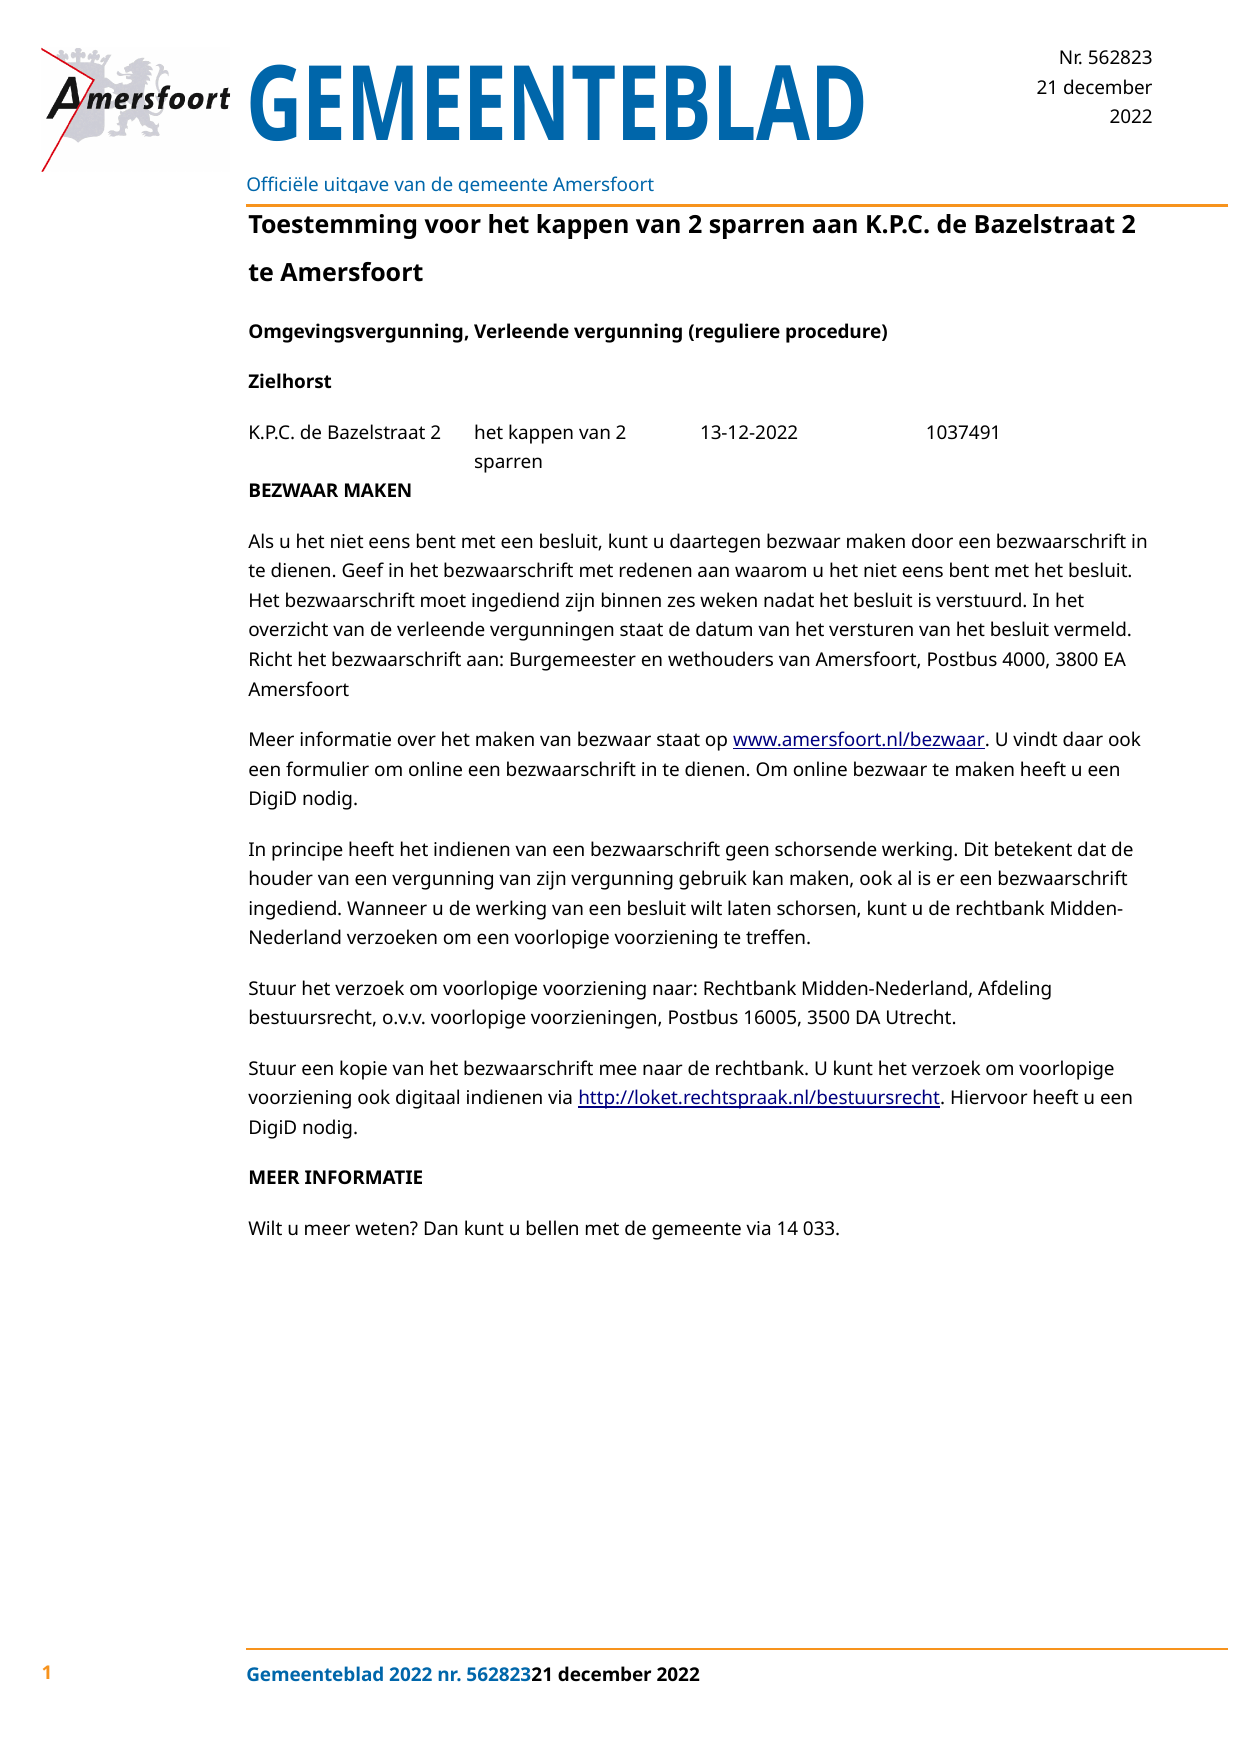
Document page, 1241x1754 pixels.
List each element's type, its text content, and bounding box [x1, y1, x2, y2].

text Stuur het verzoek om voorlopige voorziening naar: Rechtbank Midden-Nederland, Afdeling bestuursrecht, o.v.v. voorlopige voorzieningen, Postbus 16005, 3500 DA Utrecht. [248, 975, 1152, 1030]
table_header 13-12-2022 [700, 419, 926, 474]
text Stuur een kopie van het bezwaarschrift mee naar de rechtbank. U kunt het verzoek om voorlopige voorziening ook digitaal indienen via http://loket.rechtspraak.nl/bestuursrecht. Hiervoor heeft u een DigiD nodig. [248, 1055, 1152, 1140]
text Toestemming voor het kappen van 2 sparren aan K.P.C. de Bazelstraat 2 te Amersfoort [248, 207, 1152, 288]
text BEZWAAR MAKEN [248, 477, 1152, 503]
table_header 1037491 [926, 419, 1152, 474]
text In principe heeft het indienen van een bezwaarschrift geen schorsende werking. Dit betekent dat de houder van een vergunning van zijn vergunning gebruik kan maken, ook al is er een bezwaarschrift ingediend. Wanneer u de werking van een besluit wilt laten schorsen, kunt u de rechtbank Midden-Nederland verzoeken om een voorlopige voorziening te treffen. [248, 836, 1152, 950]
text Omgevingsvergunning, Verleende vergunning (reguliere procedure) [248, 318, 1152, 344]
table_header het kappen van 2 sparren [474, 419, 700, 474]
text Zielhorst [248, 368, 1152, 394]
picture [41, 47, 231, 172]
table_header K.P.C. de Bazelstraat 2 [248, 419, 474, 474]
text Als u het niet eens bent met een besluit, kunt u daartegen bezwaar maken door een bezwaarschrift in te dienen. Geef in het bezwaarschrift met redenen aan waarom u het niet eens bent met het besluit. Het bezwaarschrift moet ingediend zijn binnen zes weken nadat het besluit is verstuurd. In het overzicht van de verleende vergunningen staat de datum van het versturen van het besluit vermeld. Richt het bezwaarschrift aan: Burgemeester en wethouders van Amersfoort, Postbus 4000, 3800 EA Amersfoort [248, 528, 1152, 701]
text MEER INFORMATIE [248, 1164, 1152, 1190]
text Meer informatie over het maken van bezwaar staat op www.amersfoort.nl/bezwaar. U vindt daar ook een formulier om online een bezwaarschrift in te dienen. Om online bezwaar te maken heeft u een DigiD nodig. [248, 726, 1152, 811]
text Wilt u meer weten? Dan kunt u bellen met de gemeente via 14 033. [248, 1215, 1152, 1241]
